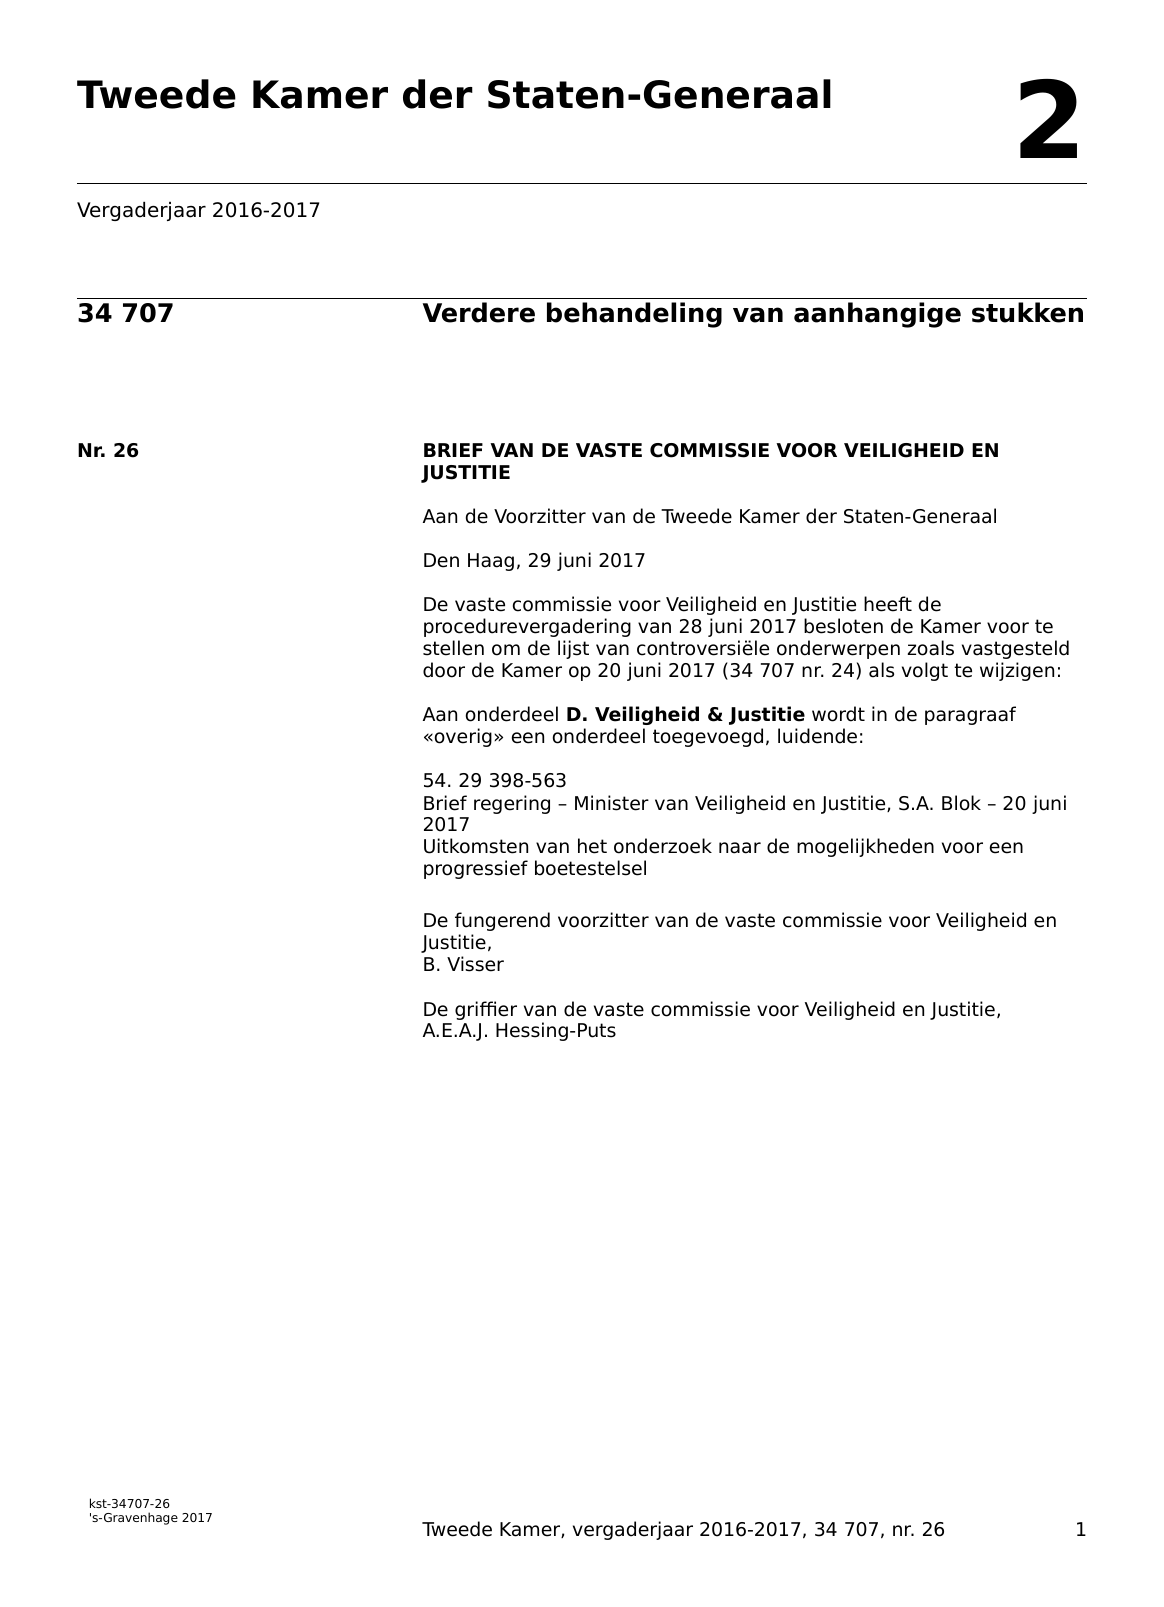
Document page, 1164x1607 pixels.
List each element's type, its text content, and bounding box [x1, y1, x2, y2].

subtitle Nr. 26 BRIEF VAN DE VASTE COMMISSIE VOOR VEILIGHEID EN JUSTITIE [77, 440, 1087, 484]
text 54. 29 398-563 [422, 770, 1087, 792]
table_header 2 [886, 59, 1087, 183]
text De griffier van de vaste commissie voor Veiligheid en Justitie, A.E.A.J. Hessing-Puts [422, 998, 1087, 1042]
text De vaste commissie voor Veiligheid en Justitie heeft de procedurevergadering van 28 juni 2017 besloten de Kamer voor te stellen om de lijst van controversiële onderwerpen zoals vastgesteld door de Kamer op 20 juni 2017 (34 707 nr. 24) als volgt te wijzigen: [422, 594, 1087, 682]
text Den Haag, 29 juni 2017 [422, 550, 1087, 572]
table_cell Vergaderjaar 2016-2017 [77, 184, 1087, 298]
table_header Tweede Kamer der Staten-Generaal [77, 59, 886, 183]
text Aan onderdeel D. Veiligheid & Justitie wordt in de paragraaf «overig» een onderdeel toegevoegd, luidende: [422, 704, 1087, 748]
text Aan de Voorzitter van de Tweede Kamer der Staten-Generaal [422, 506, 1087, 528]
text 's-Gravenhage 2017 [88, 1511, 323, 1525]
subtitle 34 707 Verdere behandeling van aanhangige stukken [77, 299, 1087, 329]
text kst-34707-26 [88, 1497, 323, 1511]
text Brief regering – Minister van Veiligheid en Justitie, S.A. Blok – 20 juni 2017 [422, 792, 1087, 836]
text Uitkomsten van het onderzoek naar de mogelijkheden voor een progressief boetestelsel [422, 836, 1087, 880]
text De fungerend voorzitter van de vaste commissie voor Veiligheid en Justitie, B. Visser [422, 910, 1087, 976]
